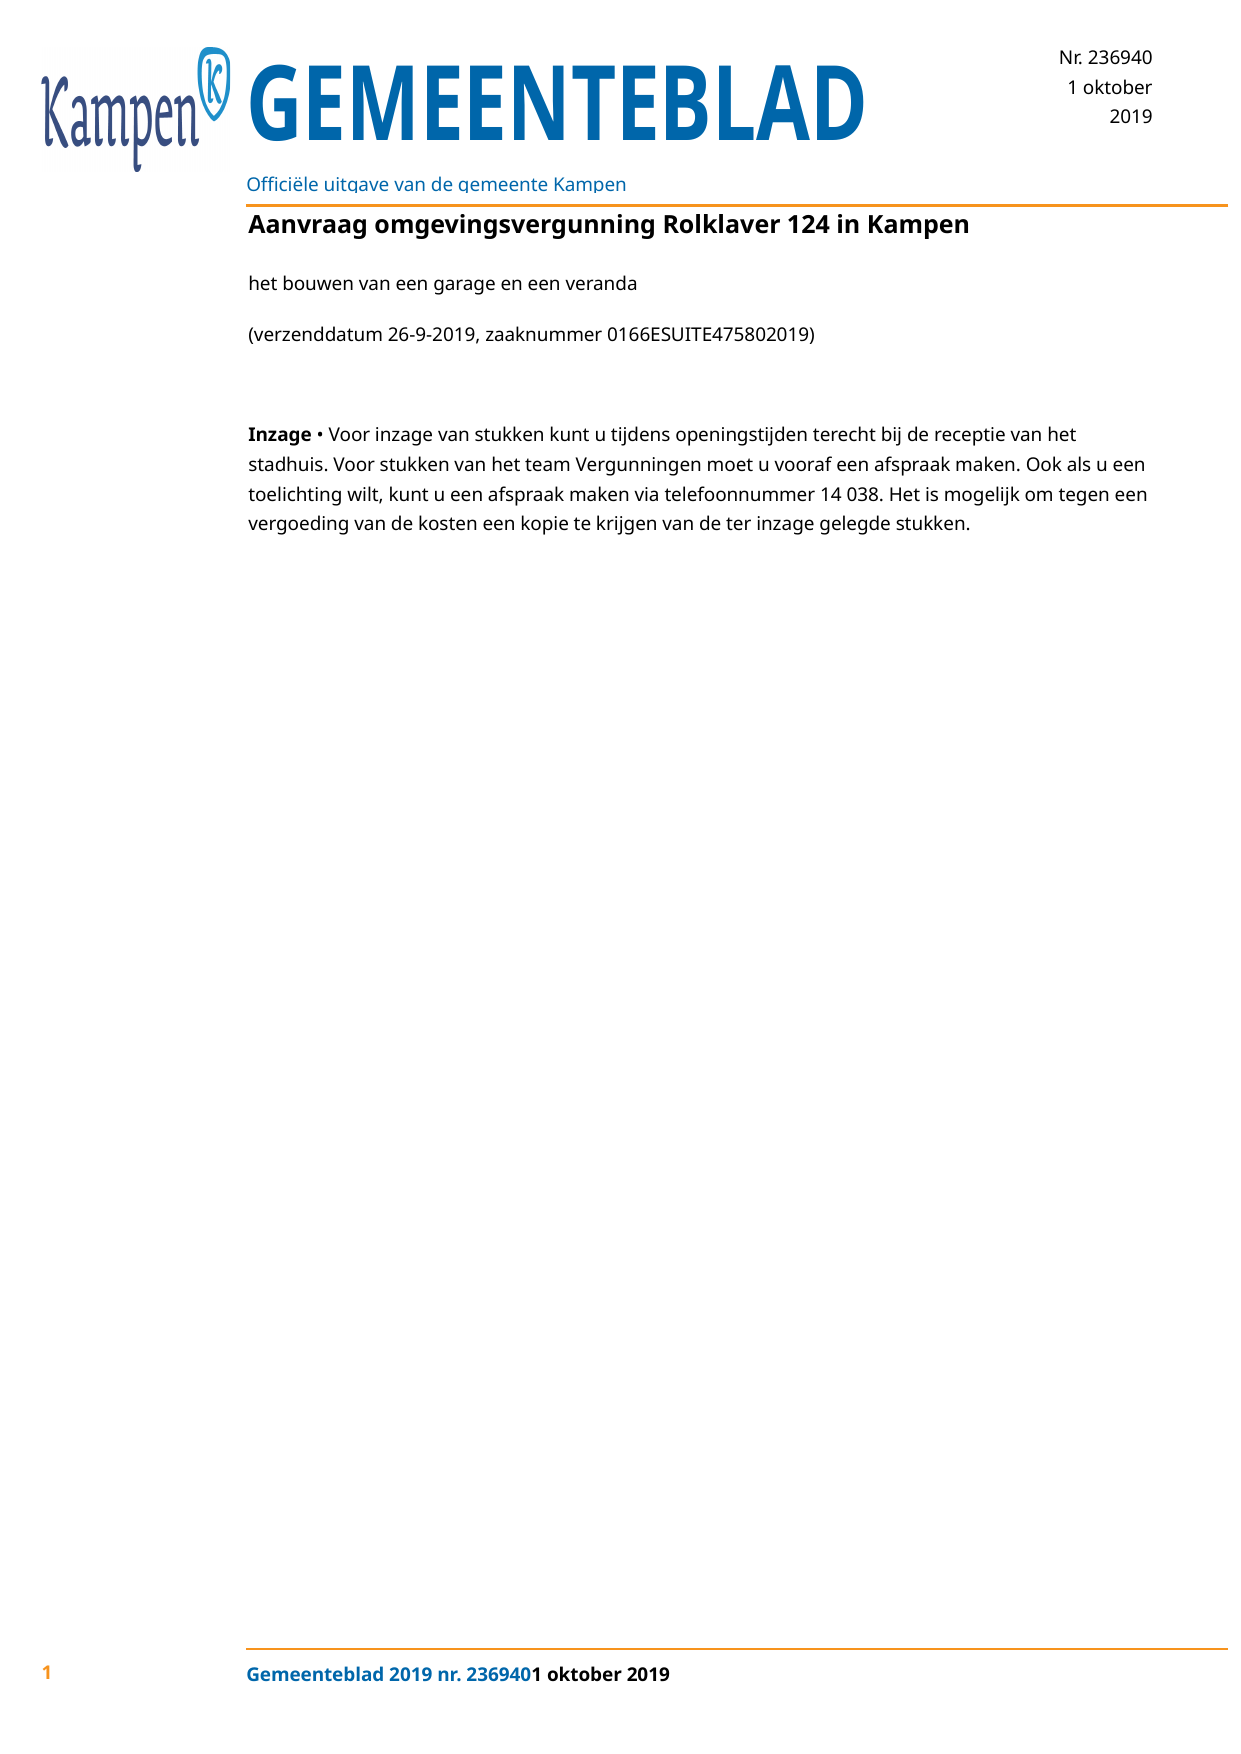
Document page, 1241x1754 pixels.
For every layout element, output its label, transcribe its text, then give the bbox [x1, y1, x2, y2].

text Inzage • Voor inzage van stukken kunt u tijdens openingstijden terecht bij de receptie van het stadhuis. Voor stukken van het team Vergunningen moet u vooraf een afspraak maken. Ook als u een toelichting wilt, kunt u een afspraak maken via telefoonnummer 14 038. Het is mogelijk om tegen een vergoeding van de kosten een kopie te krijgen van de ter inzage gelegde stukken. [248, 422, 1152, 536]
text Aanvraag omgevingsvergunning Rolklaver 124 in Kampen [248, 207, 1152, 241]
text het bouwen van een garage en een veranda [248, 270, 1152, 296]
picture [41, 47, 231, 172]
text (verzenddatum 26-9-2019, zaaknummer 0166ESUITE475802019) [248, 321, 1152, 346]
